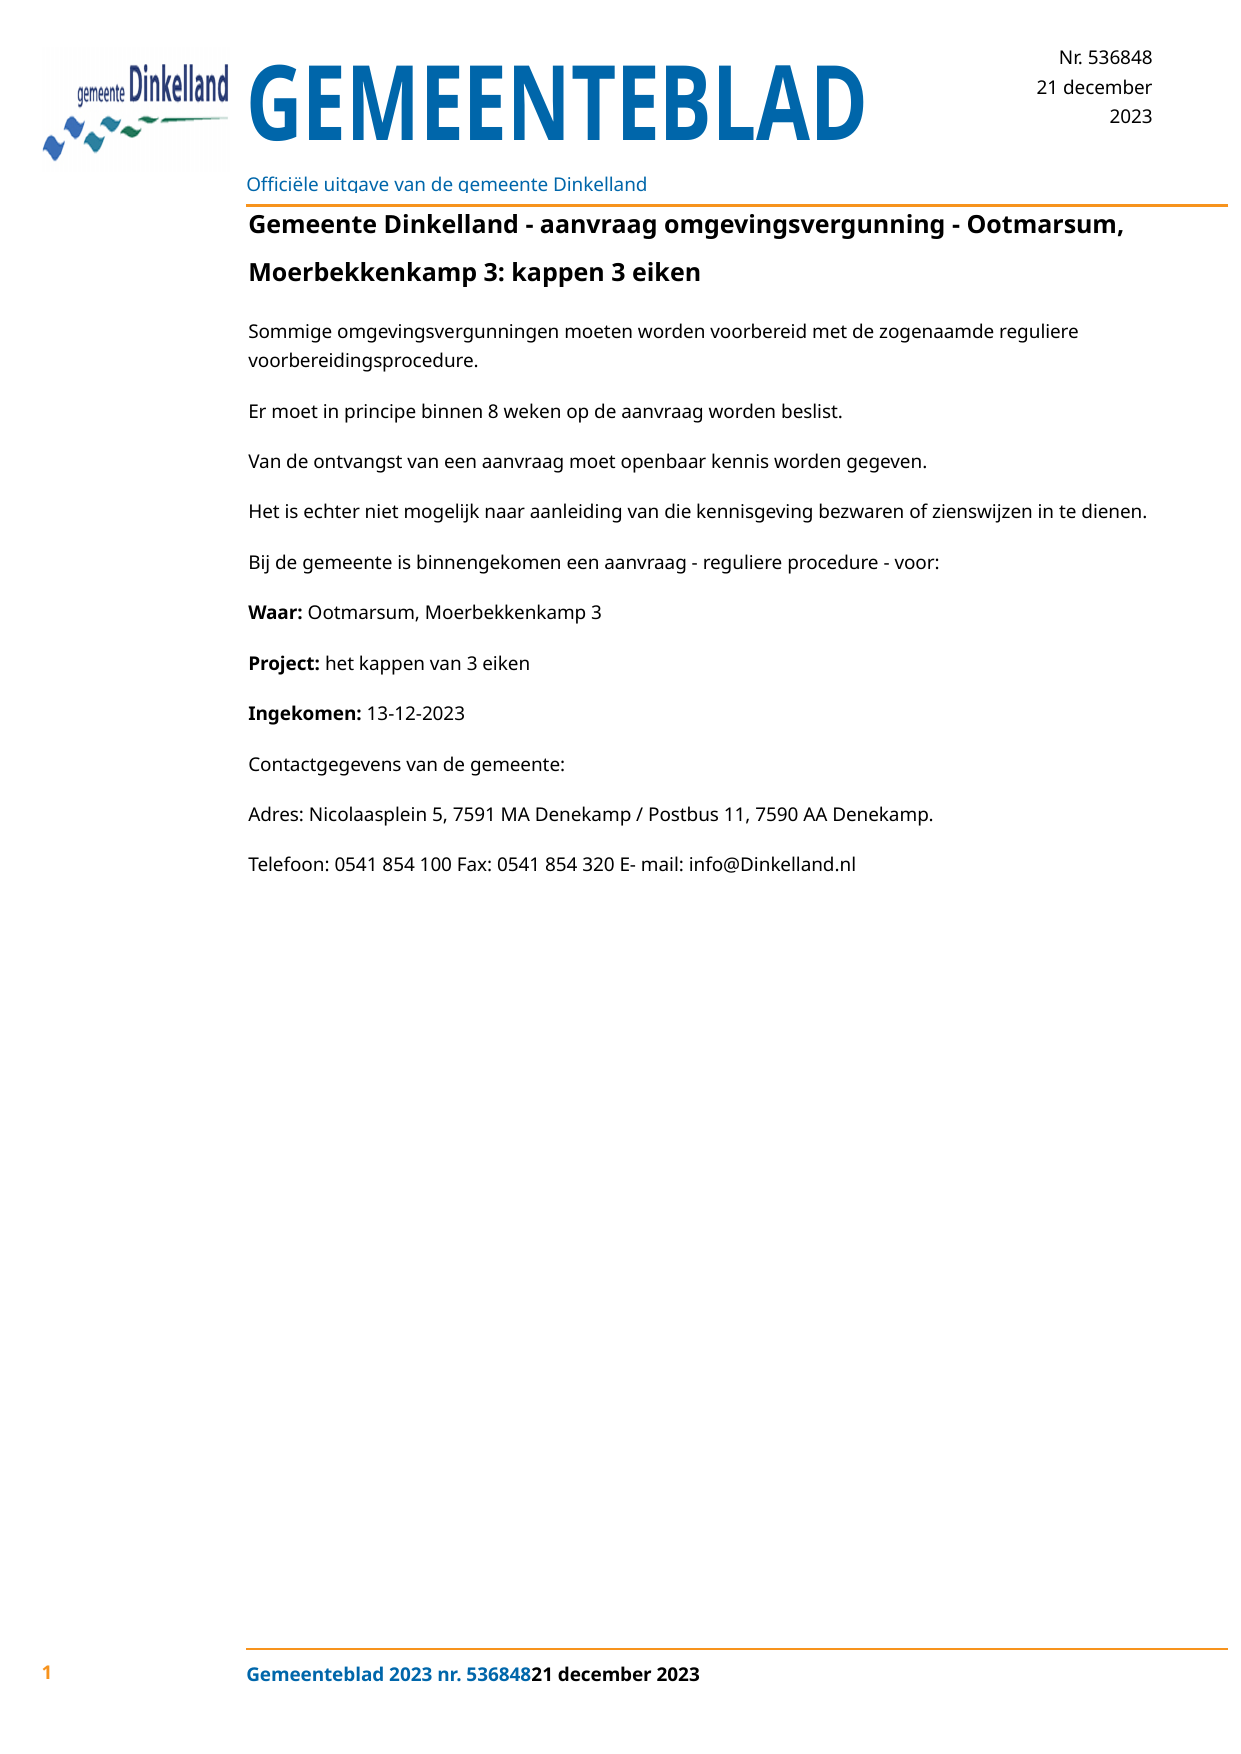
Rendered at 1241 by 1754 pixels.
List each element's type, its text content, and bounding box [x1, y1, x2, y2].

text Er moet in principe binnen 8 weken op de aanvraag worden beslist. [248, 398, 1152, 424]
text Van de ontvangst van een aanvraag moet openbaar kennis worden gegeven. [248, 448, 1152, 474]
text Adres: Nicolaasplein 5, 7591 MA Denekamp / Postbus 11, 7590 AA Denekamp. [248, 801, 1152, 827]
picture [41, 47, 231, 172]
text Contactgegevens van de gemeente: [248, 751, 1152, 777]
text Sommige omgevingsvergunningen moeten worden voorbereid met de zogenaamde reguliere voorbereidingsprocedure. [248, 318, 1152, 373]
text Telefoon: 0541 854 100 Fax: 0541 854 320 E- mail: info@Dinkelland.nl [248, 852, 1152, 877]
text Bij de gemeente is binnengekomen een aanvraag - reguliere procedure - voor: [248, 549, 1152, 575]
text Waar: Ootmarsum, Moerbekkenkamp 3 [248, 599, 1152, 625]
text Gemeente Dinkelland - aanvraag omgevingsvergunning - Ootmarsum, Moerbekkenkamp 3: kappen 3 eiken [248, 207, 1152, 288]
text Ingekomen: 13-12-2023 [248, 700, 1152, 726]
text Project: het kappen van 3 eiken [248, 650, 1152, 676]
text Het is echter niet mogelijk naar aanleiding van die kennisgeving bezwaren of zienswijzen in te dienen. [248, 499, 1152, 524]
